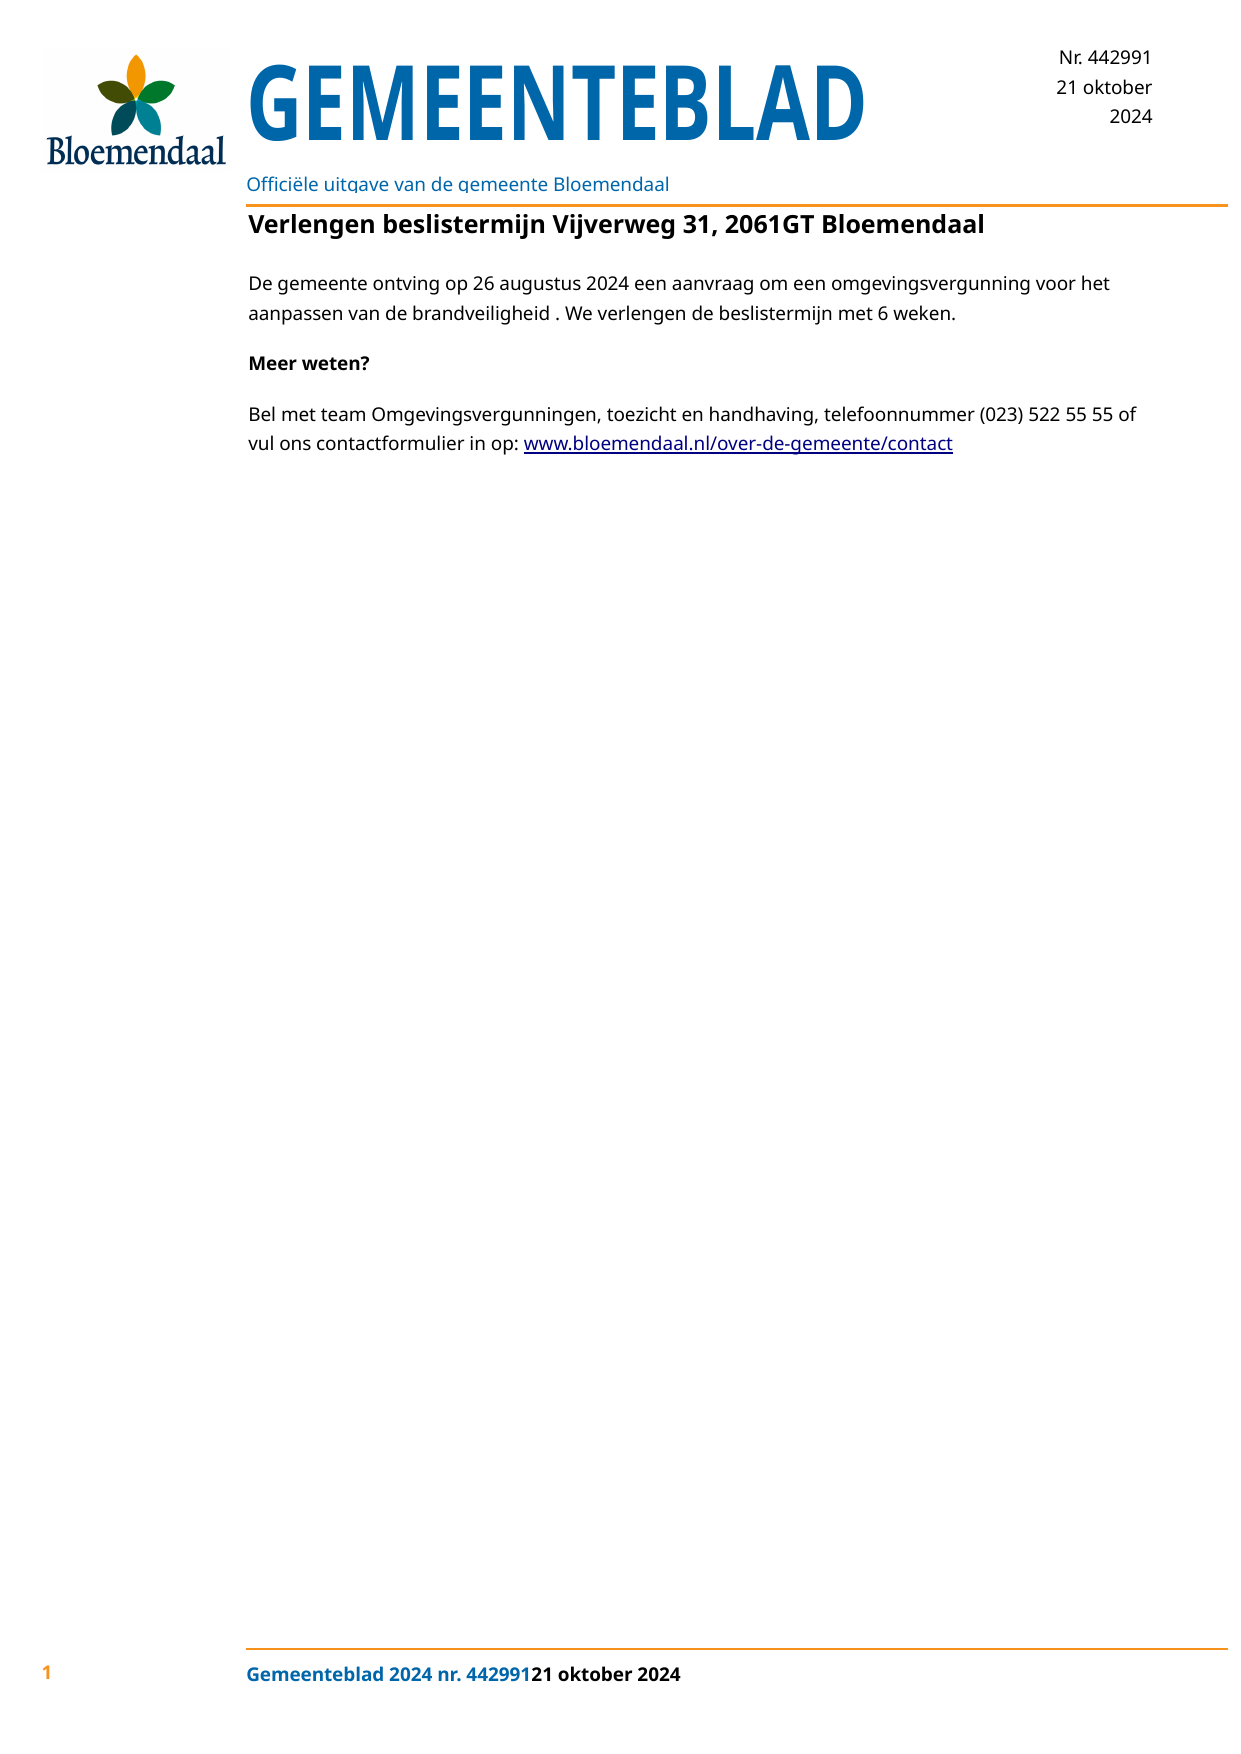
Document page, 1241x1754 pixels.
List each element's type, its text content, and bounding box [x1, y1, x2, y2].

picture [41, 47, 231, 172]
text Verlengen beslistermijn Vijverweg 31, 2061GT Bloemendaal [248, 207, 1152, 241]
text Bel met team Omgevingsvergunningen, toezicht en handhaving, telefoonnummer (023) 522 55 55 of vul ons contactformulier in op: www.bloemendaal.nl/over-de-gemeente/contact [248, 401, 1152, 456]
text Meer weten? [248, 350, 1152, 376]
text De gemeente ontving op 26 augustus 2024 een aanvraag om een omgevingsvergunning voor het aanpassen van de brandveiligheid . We verlengen de beslistermijn met 6 weken. [248, 270, 1152, 326]
